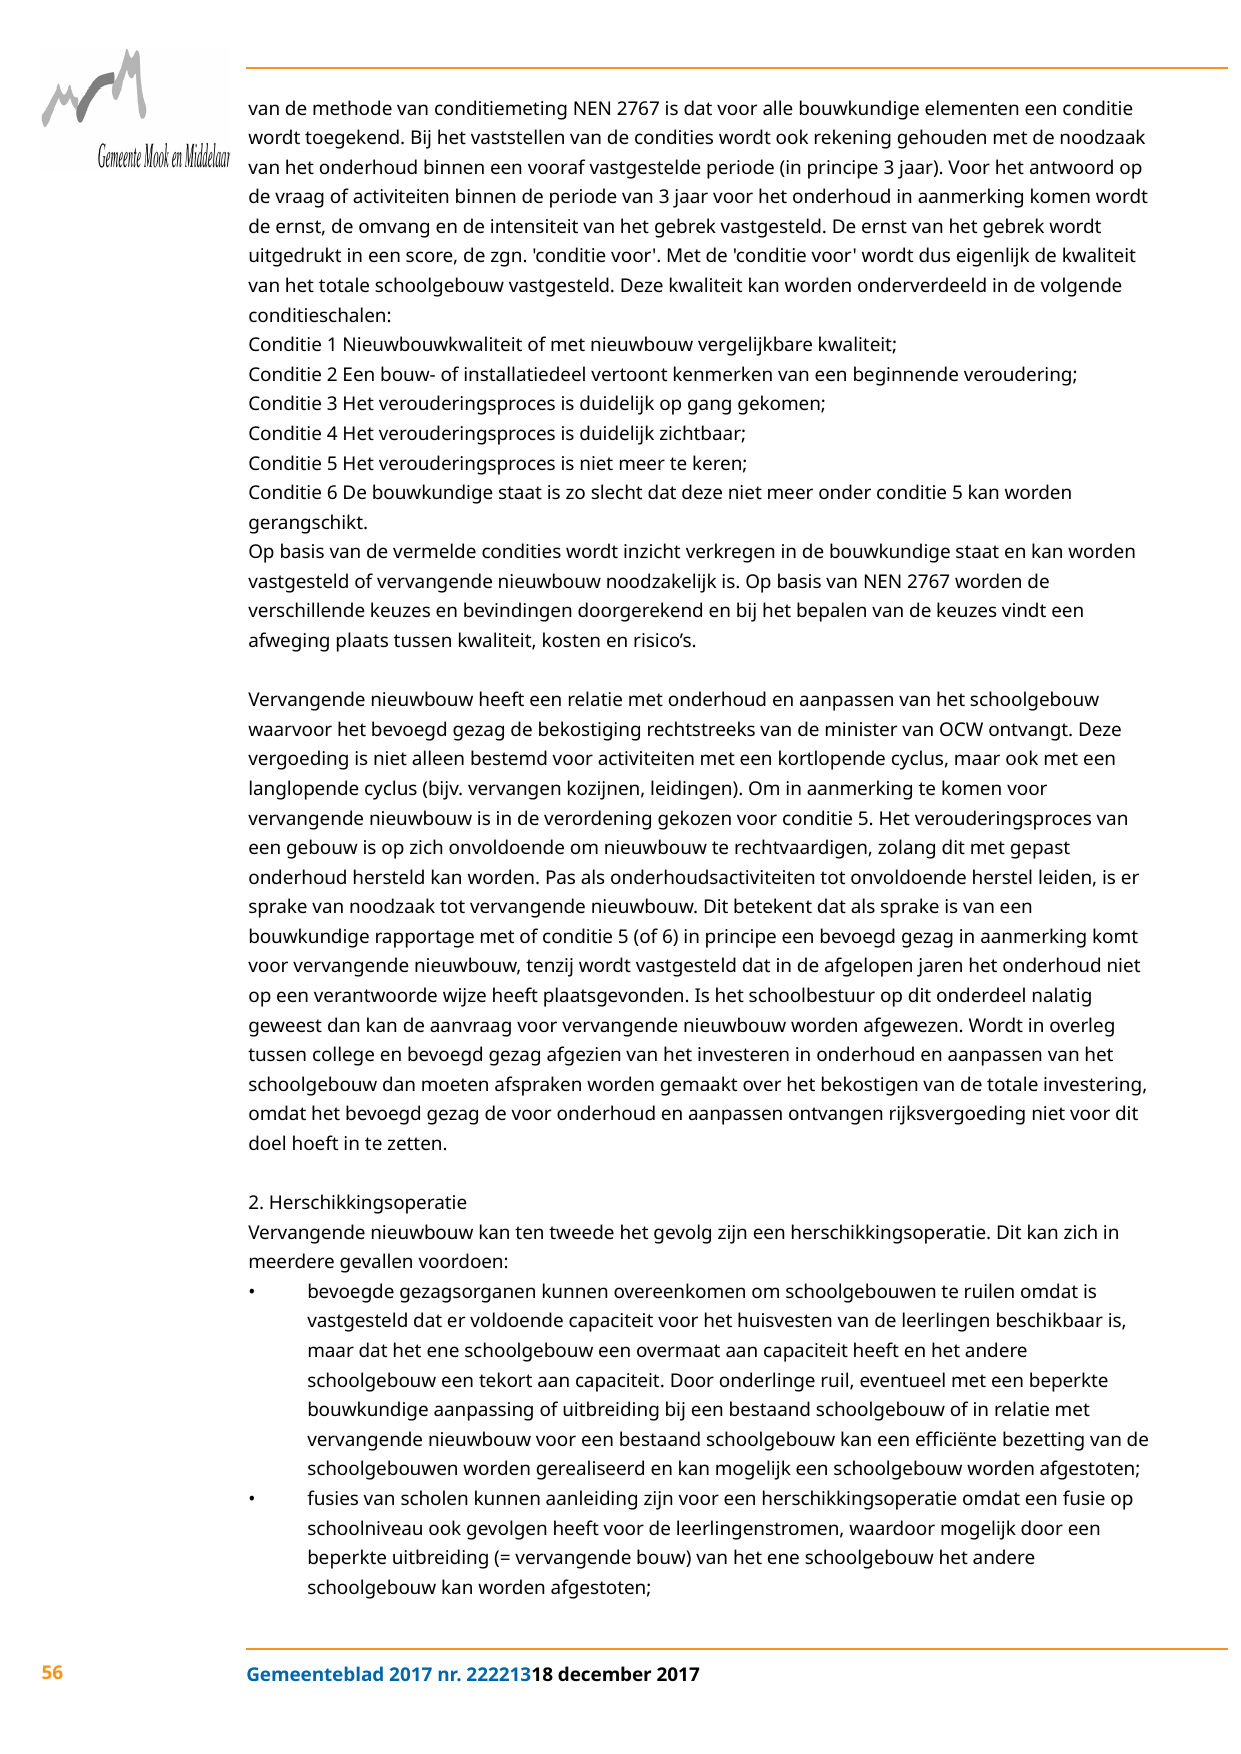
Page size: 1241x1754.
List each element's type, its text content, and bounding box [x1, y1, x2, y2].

text Conditie 5 Het verouderingsproces is niet meer te keren; [248, 450, 1152, 476]
text Vervangende nieuwbouw heeft een relatie met onderhoud en aanpassen van het schoolgebouw waarvoor het bevoegd gezag de bekostiging rechtstreeks van de minister van OCW ontvangt. Deze vergoeding is niet alleen bestemd voor activiteiten met een kortlopende cyclus, maar ook met een langlopende cyclus (bijv. vervangen kozijnen, leidingen). Om in aanmerking te komen voor vervangende nieuwbouw is in de verordening gekozen voor conditie 5. Het verouderingsproces van een gebouw is op zich onvoldoende om nieuwbouw te rechtvaardigen, zolang dit met gepast onderhoud hersteld kan worden. Pas als onderhoudsactiviteiten tot onvoldoende herstel leiden, is er sprake van noodzaak tot vervangende nieuwbouw. Dit betekent dat als sprake is van een bouwkundige rapportage met of conditie 5 (of 6) in principe een bevoegd gezag in aanmerking komt voor vervangende nieuwbouw, tenzij wordt vastgesteld dat in de afgelopen jaren het onderhoud niet op een verantwoorde wijze heeft plaatsgevonden. Is het schoolbestuur op dit onderdeel nalatig geweest dan kan de aanvraag voor vervangende nieuwbouw worden afgewezen. Wordt in overleg tussen college en bevoegd gezag afgezien van het investeren in onderhoud en aanpassen van het schoolgebouw dan moeten afspraken worden gemaakt over het bekostigen van de totale investering, omdat het bevoegd gezag de voor onderhoud en aanpassen ontvangen rijksvergoeding niet voor dit doel hoeft in te zetten. [248, 686, 1152, 1156]
list fusies van scholen kunnen aanleiding zijn voor een herschikkingsoperatie omdat een fusie op schoolniveau ook gevolgen heeft voor de leerlingenstromen, waardoor mogelijk door een beperkte uitbreiding (= vervangende bouw) van het ene schoolgebouw het andere schoolgebouw kan worden afgestoten; [248, 1485, 1152, 1600]
text Conditie 1 Nieuwbouwkwaliteit of met nieuwbouw vergelijkbare kwaliteit; [248, 331, 1152, 357]
text 2. Herschikkingsoperatie [248, 1189, 1152, 1215]
text van de methode van conditiemeting NEN 2767 is dat voor alle bouwkundige elementen een conditie wordt toegekend. Bij het vaststellen van de condities wordt ook rekening gehouden met de noodzaak van het onderhoud binnen een vooraf vastgestelde periode (in principe 3 jaar). Voor het antwoord op de vraag of activiteiten binnen de periode van 3 jaar voor het onderhoud in aanmerking komen wordt de ernst, de omvang en de intensiteit van het gebrek vastgesteld. De ernst van het gebrek wordt uitgedrukt in een score, de zgn. 'conditie voor'. Met de 'conditie voor' wordt dus eigenlijk de kwaliteit van het totale schoolgebouw vastgesteld. Deze kwaliteit kan worden onderverdeeld in de volgende conditieschalen: [248, 95, 1152, 328]
list bevoegde gezagsorganen kunnen overeenkomen om schoolgebouwen te ruilen omdat is vastgesteld dat er voldoende capaciteit voor het huisvesten van de leerlingen beschikbaar is, maar dat het ene schoolgebouw een overmaat aan capaciteit heeft en het andere schoolgebouw een tekort aan capaciteit. Door onderlinge ruil, eventueel met een beperkte bouwkundige aanpassing of uitbreiding bij een bestaand schoolgebouw of in relatie met vervangende nieuwbouw voor een bestaand schoolgebouw kan een efficiënte bezetting van de schoolgebouwen worden gerealiseerd en kan mogelijk een schoolgebouw worden afgestoten; [248, 1278, 1152, 1481]
text Conditie 6 De bouwkundige staat is zo slecht dat deze niet meer onder conditie 5 kan worden gerangschikt. [248, 479, 1152, 535]
picture [41, 47, 231, 172]
text Conditie 2 Een bouw- of installatiedeel vertoont kenmerken van een beginnende veroudering; [248, 361, 1152, 387]
text Conditie 3 Het verouderingsproces is duidelijk op gang gekomen; [248, 391, 1152, 416]
text Conditie 4 Het verouderingsproces is duidelijk zichtbaar; [248, 420, 1152, 446]
text Op basis van de vermelde condities wordt inzicht verkregen in de bouwkundige staat en kan worden vastgesteld of vervangende nieuwbouw noodzakelijk is. Op basis van NEN 2767 worden de verschillende keuzes en bevindingen doorgerekend en bij het bepalen van de keuzes vindt een afweging plaats tussen kwaliteit, kosten en risico’s. [248, 538, 1152, 653]
text Vervangende nieuwbouw kan ten tweede het gevolg zijn een herschikkingsoperatie. Dit kan zich in meerdere gevallen voordoen: [248, 1219, 1152, 1274]
